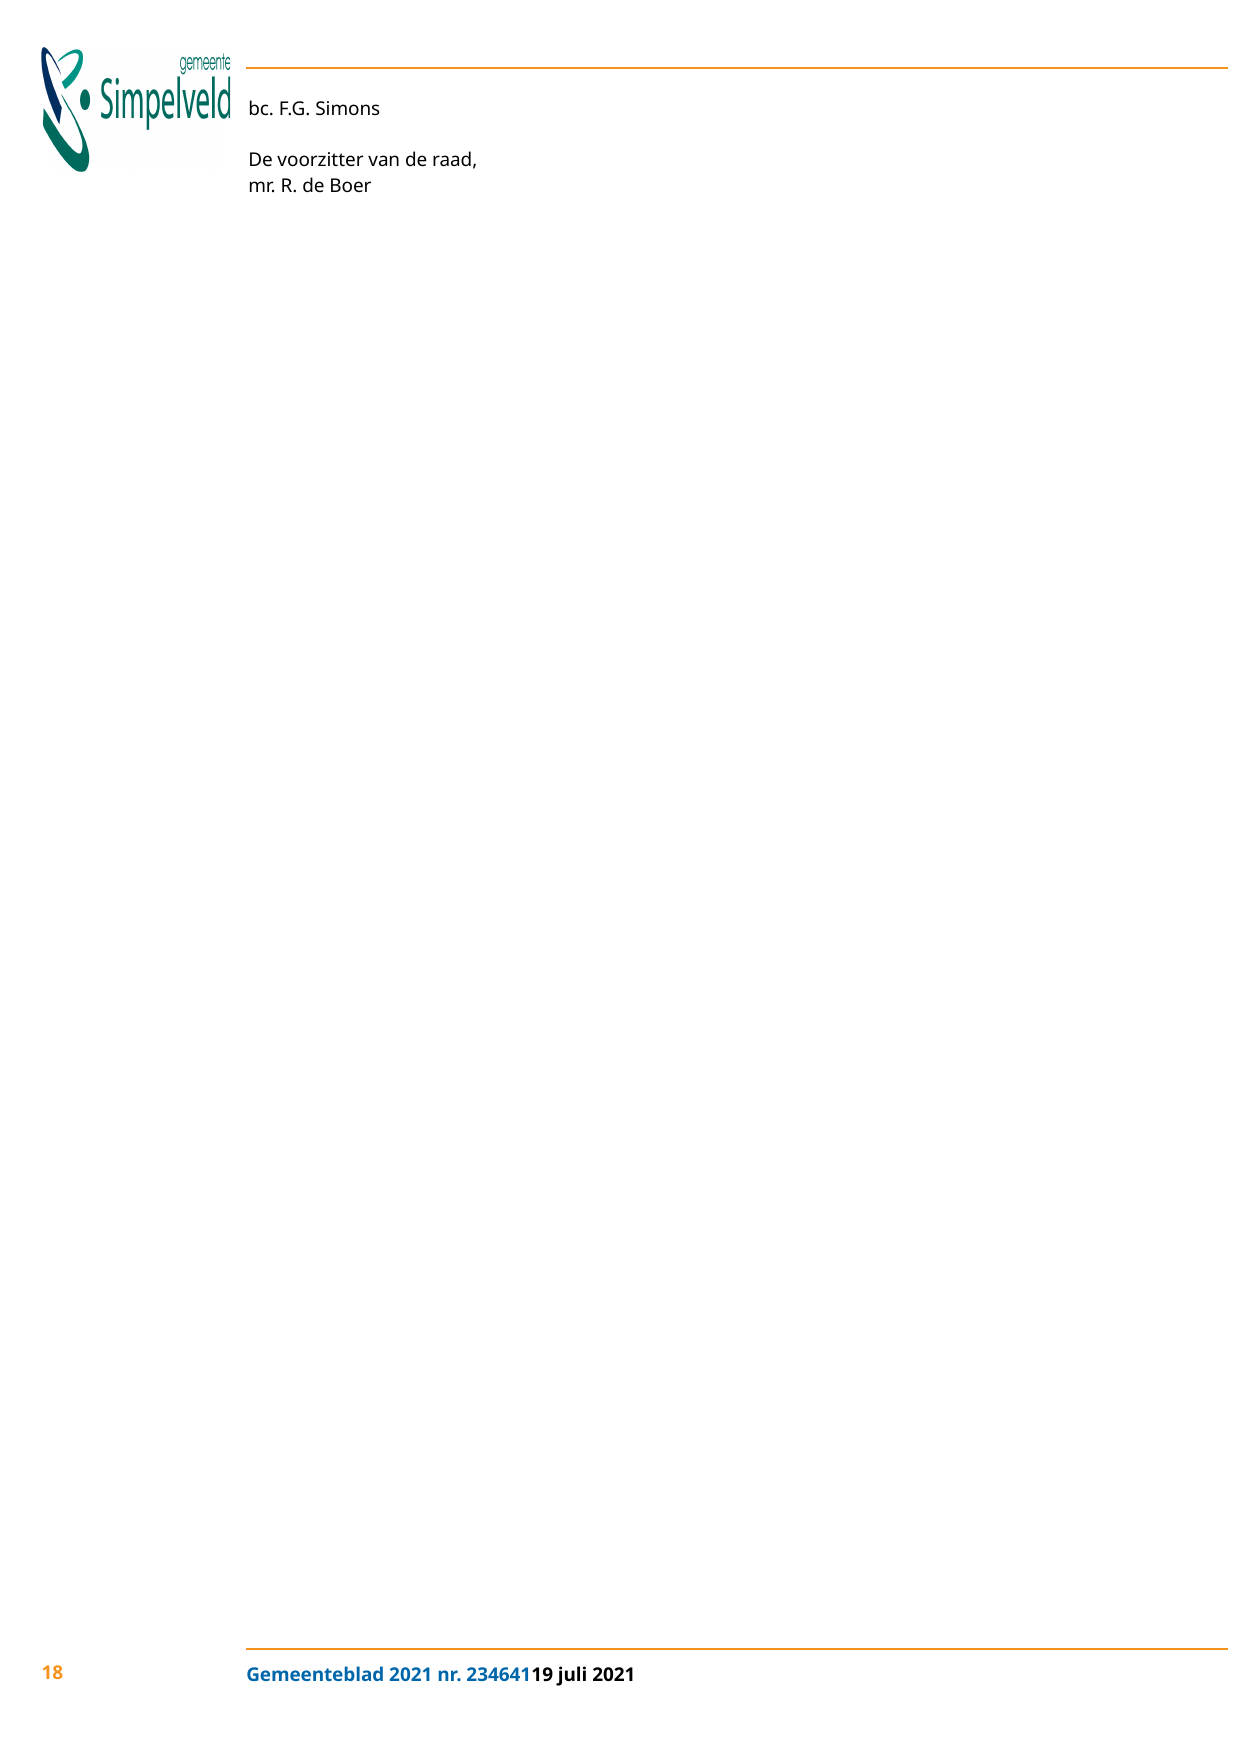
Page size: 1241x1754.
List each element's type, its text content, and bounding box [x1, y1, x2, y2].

text bc. F.G. Simons [248, 95, 1152, 121]
text De voorzitter van de raad, [248, 146, 1152, 172]
text mr. R. de Boer [248, 172, 1152, 198]
picture [41, 47, 231, 172]
